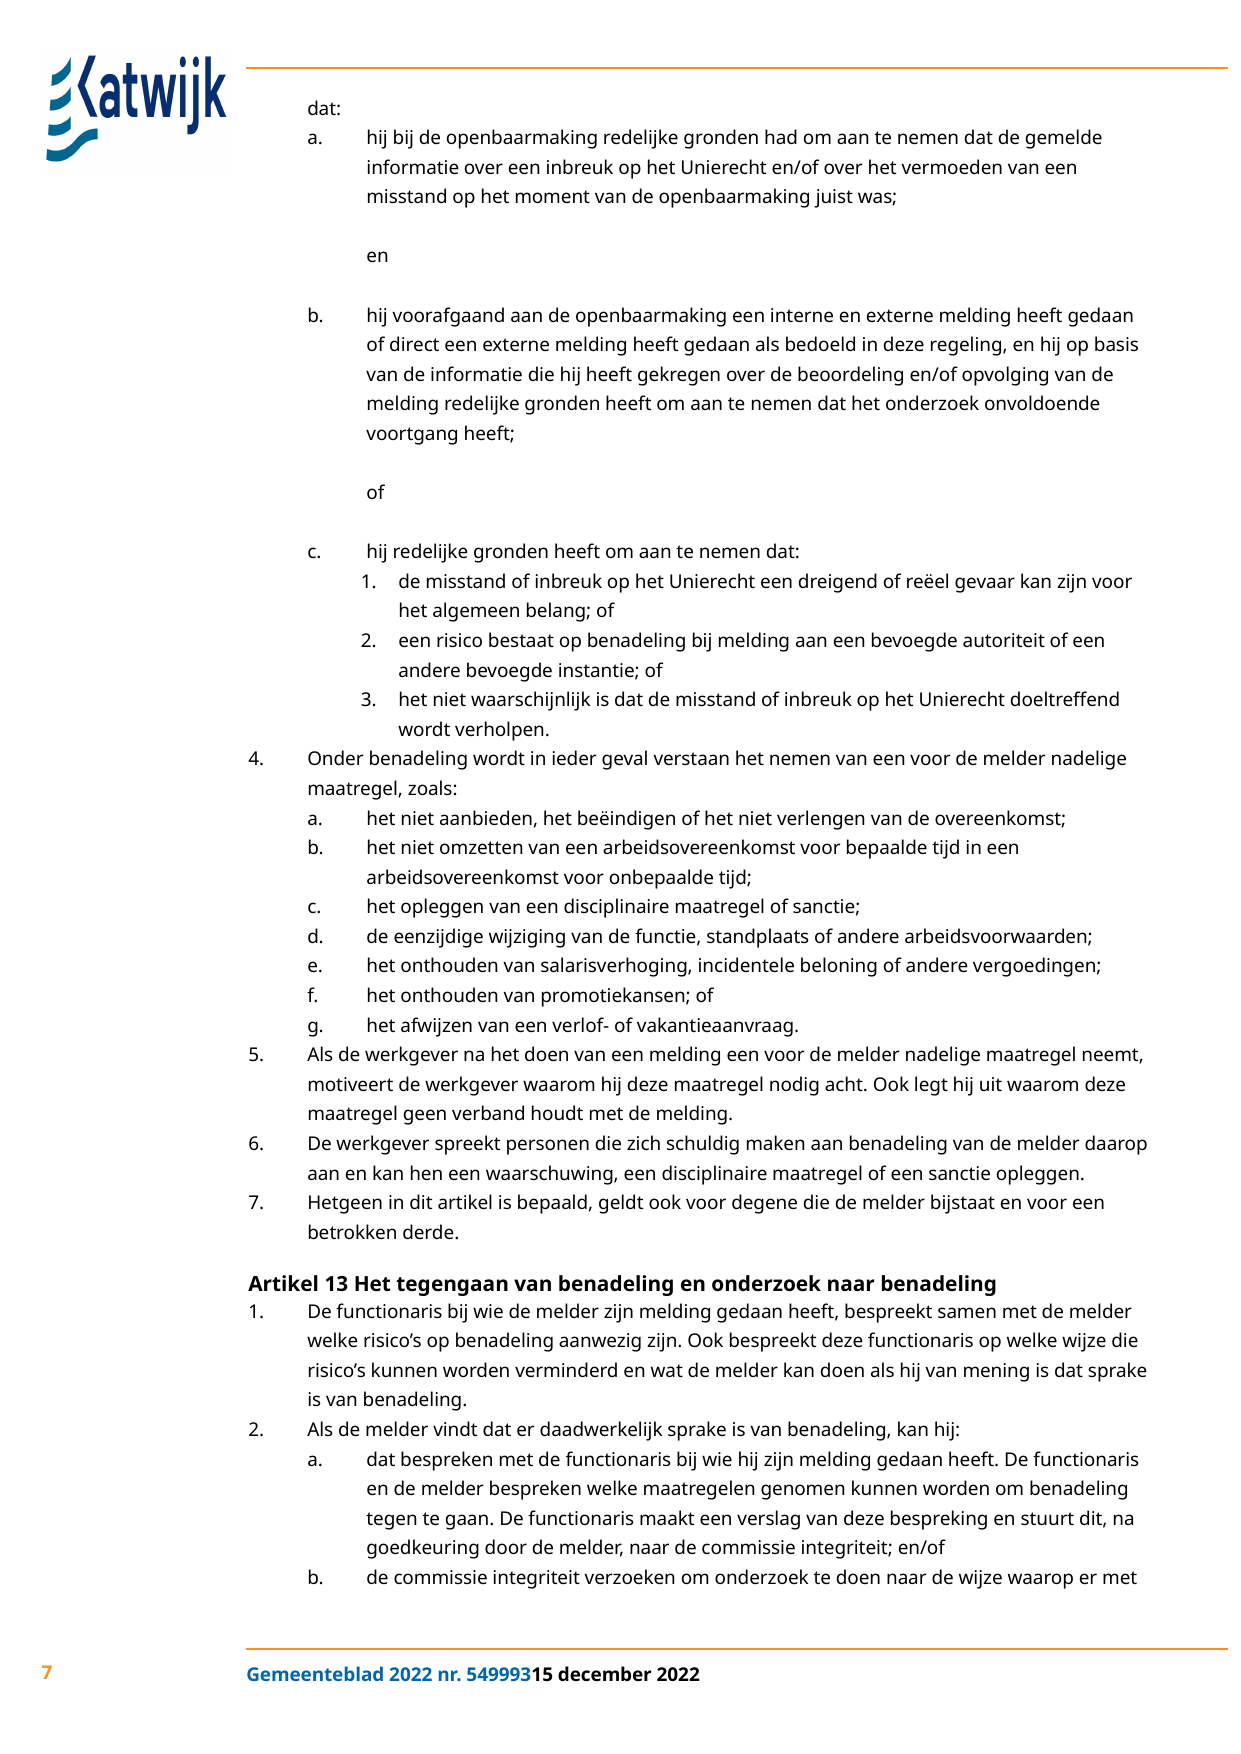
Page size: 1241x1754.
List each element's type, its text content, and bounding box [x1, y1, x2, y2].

list of [307, 479, 1152, 505]
list het onthouden van salarisverhoging, incidentele beloning of andere vergoedingen; [307, 953, 1152, 978]
list dat bespreken met de functionaris bij wie hij zijn melding gedaan heeft. De functionaris en de melder bespreken welke maatregelen genomen kunnen worden om benadeling tegen te gaan. De functionaris maakt een verslag van deze bespreking en stuurt dit, na goedkeuring door de melder, naar de commissie integriteit; en/of [307, 1446, 1152, 1560]
list het onthouden van promotiekansen; of [307, 982, 1152, 1008]
list het niet aanbieden, het beëindigen of het niet verlengen van de overeenkomst; [307, 805, 1152, 831]
list de eenzijdige wijziging van de functie, standplaats of andere arbeidsvoorwaarden; [307, 923, 1152, 949]
list het afwijzen van een verlof- of vakantieaanvraag. [307, 1012, 1152, 1038]
list een risico bestaat op benadeling bij melding aan een bevoegde autoriteit of een andere bevoegde instantie; of [361, 627, 1152, 683]
list dat: [248, 95, 1152, 121]
list het opleggen van een disciplinaire maatregel of sanctie; [307, 893, 1152, 919]
list De functionaris bij wie de melder zijn melding gedaan heeft, bespreekt samen met de melder welke risico’s op benadeling aanwezig zijn. Ook bespreekt deze functionaris op welke wijze die risico’s kunnen worden verminderd en wat de melder kan doen als hij van mening is dat sprake is van benadeling. [248, 1298, 1152, 1412]
list en [307, 243, 1152, 268]
list hij bij de openbaarmaking redelijke gronden had om aan te nemen dat de gemelde informatie over een inbreuk op het Unierecht en/of over het vermoeden van een misstand op het moment van de openbaarmaking juist was; [307, 124, 1152, 209]
list hij redelijke gronden heeft om aan te nemen dat: [307, 538, 1152, 564]
list het niet waarschijnlijk is dat de misstand of inbreuk op het Unierecht doeltreffend wordt verholpen. [361, 686, 1152, 742]
list De werkgever spreekt personen die zich schuldig maken aan benadeling van de melder daarop aan en kan hen een waarschuwing, een disciplinaire maatregel of een sanctie opleggen. [248, 1130, 1152, 1186]
list de commissie integriteit verzoeken om onderzoek te doen naar de wijze waarop er met [307, 1564, 1152, 1590]
list de misstand of inbreuk op het Unierecht een dreigend of reëel gevaar kan zijn voor het algemeen belang; of [361, 568, 1152, 623]
list het niet omzetten van een arbeidsovereenkomst voor bepaalde tijd in een arbeidsovereenkomst voor onbepaalde tijd; [307, 834, 1152, 890]
list Als de melder vindt dat er daadwerkelijk sprake is van benadeling, kan hij: [248, 1416, 1152, 1442]
list hij voorafgaand aan de openbaarmaking een interne en externe melding heeft gedaan of direct een externe melding heeft gedaan als bedoeld in deze regeling, en hij op basis van de informatie die hij heeft gekregen over de beoordeling en/of opvolging van de melding redelijke gronden heeft om aan te nemen dat het onderzoek onvoldoende voortgang heeft; [307, 302, 1152, 446]
list Onder benadeling wordt in ieder geval verstaan het nemen van een voor de melder nadelige maatregel, zoals: [248, 746, 1152, 801]
text Artikel 13 Het tegengaan van benadeling en onderzoek naar benadeling [248, 1269, 1152, 1298]
list Hetgeen in dit artikel is bepaald, geldt ook voor degene die de melder bijstaat en voor een betrokken derde. [248, 1189, 1152, 1245]
picture [41, 47, 231, 172]
list Als de werkgever na het doen van een melding een voor de melder nadelige maatregel neemt, motiveert de werkgever waarom hij deze maatregel nodig acht. Ook legt hij uit waarom deze maatregel geen verband houdt met de melding. [248, 1041, 1152, 1126]
